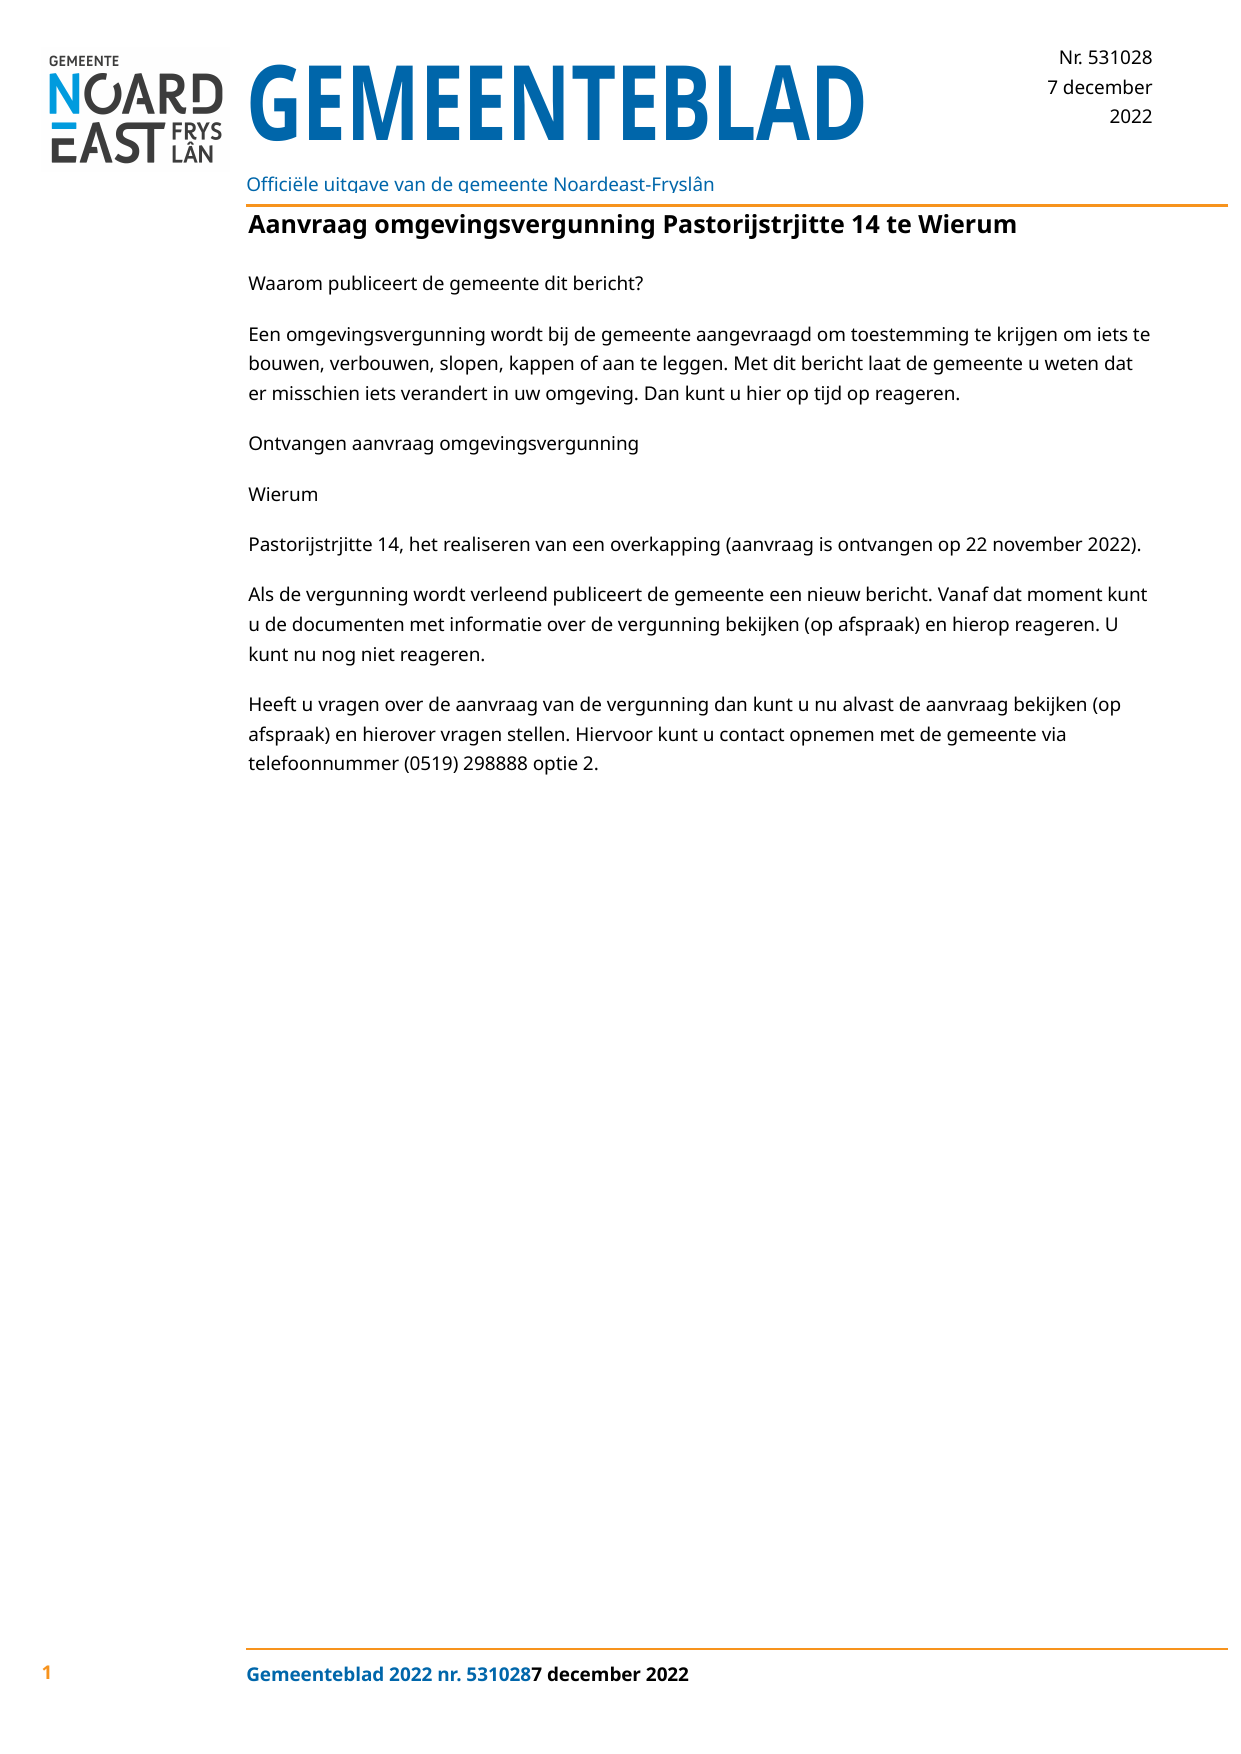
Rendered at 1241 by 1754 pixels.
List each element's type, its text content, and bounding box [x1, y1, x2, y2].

text Een omgevingsvergunning wordt bij de gemeente aangevraagd om toestemming te krijgen om iets te bouwen, verbouwen, slopen, kappen of aan te leggen. Met dit bericht laat de gemeente u weten dat er misschien iets verandert in uw omgeving. Dan kunt u hier op tijd op reageren. [248, 321, 1152, 406]
text Ontvangen aanvraag omgevingsvergunning [248, 430, 1152, 456]
text Heeft u vragen over de aanvraag van de vergunning dan kunt u nu alvast de aanvraag bekijken (op afspraak) en hierover vragen stellen. Hiervoor kunt u contact opnemen met de gemeente via telefoonnummer (0519) 298888 optie 2. [248, 691, 1152, 776]
text Pastorijstrjitte 14, het realiseren van een overkapping (aanvraag is ontvangen op 22 november 2022). [248, 531, 1152, 557]
text Als de vergunning wordt verleend publiceert de gemeente een nieuw bericht. Vanaf dat moment kunt u de documenten met informatie over de vergunning bekijken (op afspraak) en hierop reageren. U kunt nu nog niet reageren. [248, 582, 1152, 666]
picture [41, 47, 231, 172]
text Waarom publiceert de gemeente dit bericht? [248, 270, 1152, 296]
text Aanvraag omgevingsvergunning Pastorijstrjitte 14 te Wierum [248, 207, 1152, 241]
text Wierum [248, 481, 1152, 506]
